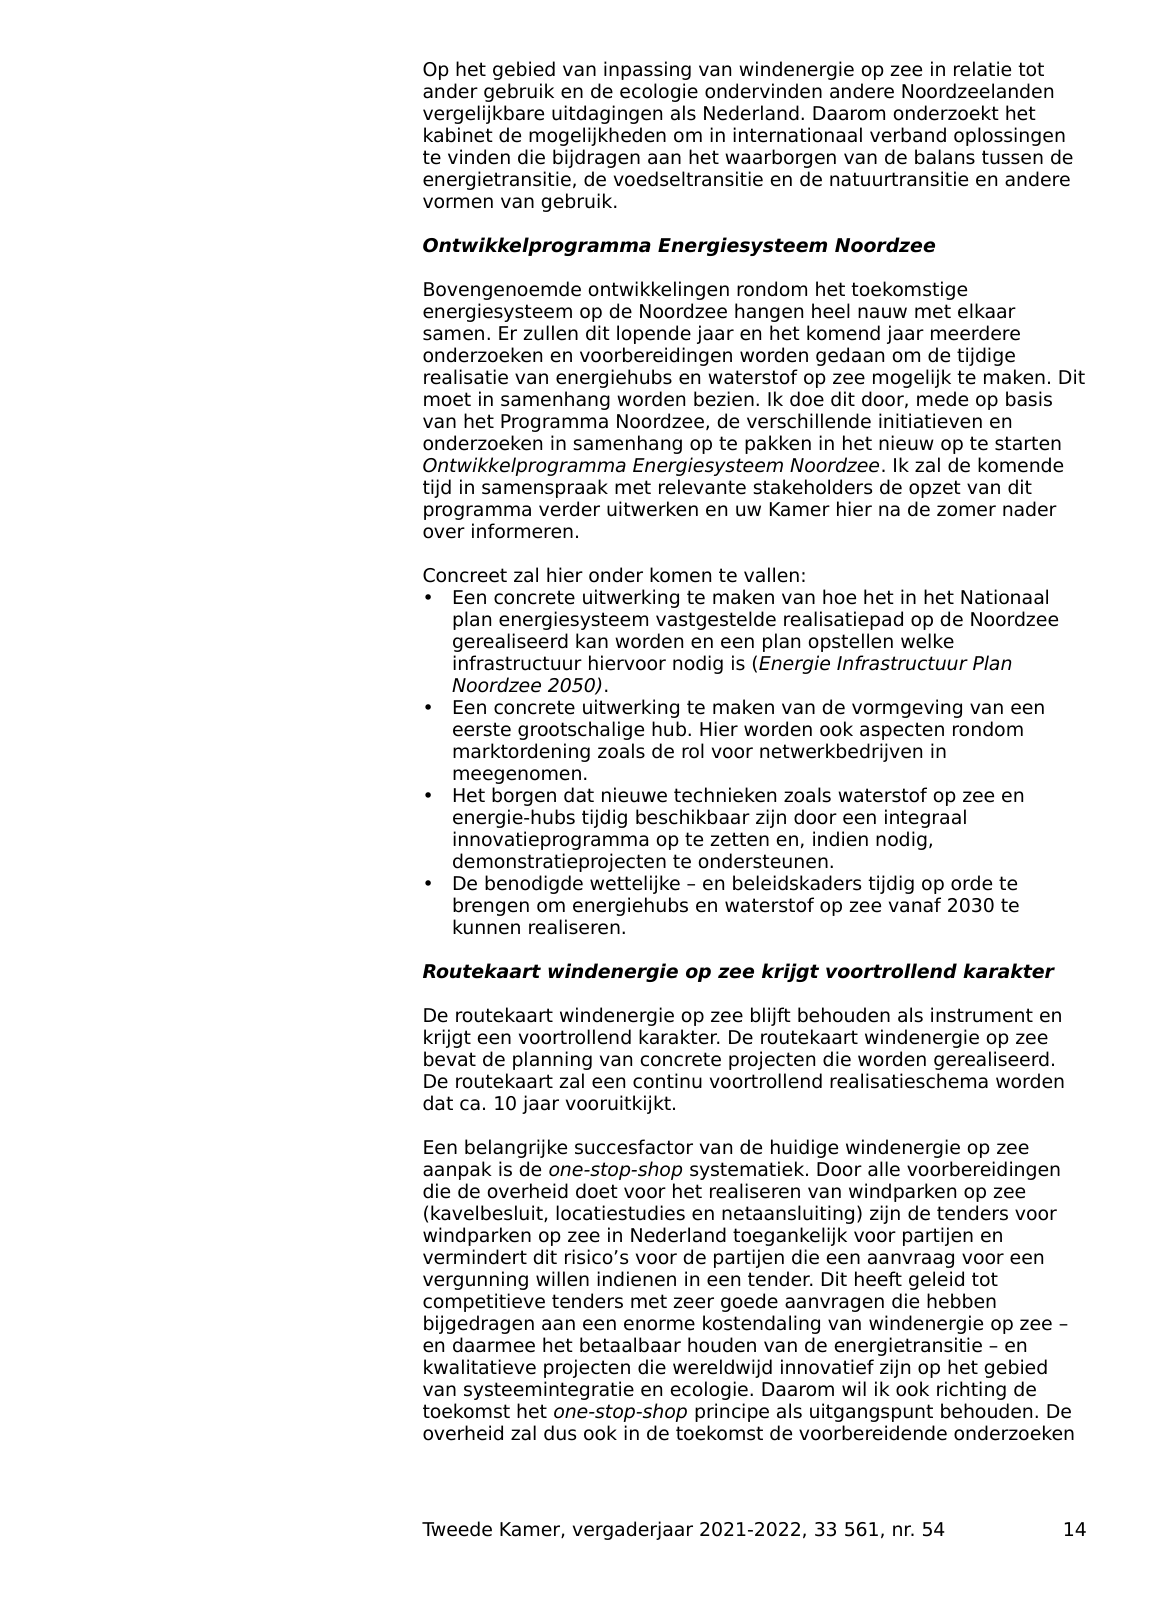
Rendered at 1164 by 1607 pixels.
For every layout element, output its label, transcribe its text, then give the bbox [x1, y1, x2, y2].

text Bovengenoemde ontwikkelingen rondom het toekomstige energiesysteem op de Noordzee hangen heel nauw met elkaar samen. Er zullen dit lopende jaar en het komend jaar meerdere onderzoeken en voorbereidingen worden gedaan om de tijdige realisatie van energiehubs en waterstof op zee mogelijk te maken. Dit moet in samenhang worden bezien. Ik doe dit door, mede op basis van het Programma Noordzee, de verschillende initiatieven en onderzoeken in samenhang op te pakken in het nieuw op te starten Ontwikkelprogramma Energiesysteem Noordzee. Ik zal de komende tijd in samenspraak met relevante stakeholders de opzet van dit programma verder uitwerken en uw Kamer hier na de zomer nader over informeren. [422, 279, 1087, 543]
subtitle Ontwikkelprogramma Energiesysteem Noordzee [422, 235, 1087, 257]
text Concreet zal hier onder komen te vallen: [422, 565, 1087, 587]
subtitle Routekaart windenergie op zee krijgt voortrollend karakter [422, 961, 1087, 983]
text • Het borgen dat nieuwe technieken zoals waterstof op zee en energie-hubs tijdig beschikbaar zijn door een integraal innovatieprogramma op te zetten en, indien nodig, demonstratieprojecten te ondersteunen. [422, 785, 1087, 873]
text De routekaart windenergie op zee blijft behouden als instrument en krijgt een voortrollend karakter. De routekaart windenergie op zee bevat de planning van concrete projecten die worden gerealiseerd. De routekaart zal een continu voortrollend realisatieschema worden dat ca. 10 jaar vooruitkijkt. [422, 1005, 1087, 1115]
text Een belangrijke succesfactor van de huidige windenergie op zee aanpak is de one-stop-shop systematiek. Door alle voorbereidingen die de overheid doet voor het realiseren van windparken op zee (kavelbesluit, locatiestudies en netaansluiting) zijn de tenders voor windparken op zee in Nederland toegankelijk voor partijen en vermindert dit risico’s voor de partijen die een aanvraag voor een vergunning willen indienen in een tender. Dit heeft geleid tot competitieve tenders met zeer goede aanvragen die hebben bijgedragen aan een enorme kostendaling van windenergie op zee – en daarmee het betaalbaar houden van de energietransitie – en kwalitatieve projecten die wereldwijd innovatief zijn op het gebied van systeemintegratie en ecologie. Daarom wil ik ook richting de toekomst het one-stop-shop principe als uitgangspunt behouden. De overheid zal dus ook in de toekomst de voorbereidende onderzoeken [422, 1137, 1087, 1445]
text • Een concrete uitwerking te maken van hoe het in het Nationaal plan energiesysteem vastgestelde realisatiepad op de Noordzee gerealiseerd kan worden en een plan opstellen welke infrastructuur hiervoor nodig is (Energie Infrastructuur Plan Noordzee 2050). [422, 587, 1087, 697]
text • De benodigde wettelijke – en beleidskaders tijdig op orde te brengen om energiehubs en waterstof op zee vanaf 2030 te kunnen realiseren. [422, 873, 1087, 939]
text • Een concrete uitwerking te maken van de vormgeving van een eerste grootschalige hub. Hier worden ook aspecten rondom marktordening zoals de rol voor netwerkbedrijven in meegenomen. [422, 697, 1087, 785]
text Op het gebied van inpassing van windenergie op zee in relatie tot ander gebruik en de ecologie ondervinden andere Noordzeelanden vergelijkbare uitdagingen als Nederland. Daarom onderzoekt het kabinet de mogelijkheden om in internationaal verband oplossingen te vinden die bijdragen aan het waarborgen van de balans tussen de energietransitie, de voedseltransitie en de natuurtransitie en andere vormen van gebruik. [422, 59, 1087, 213]
